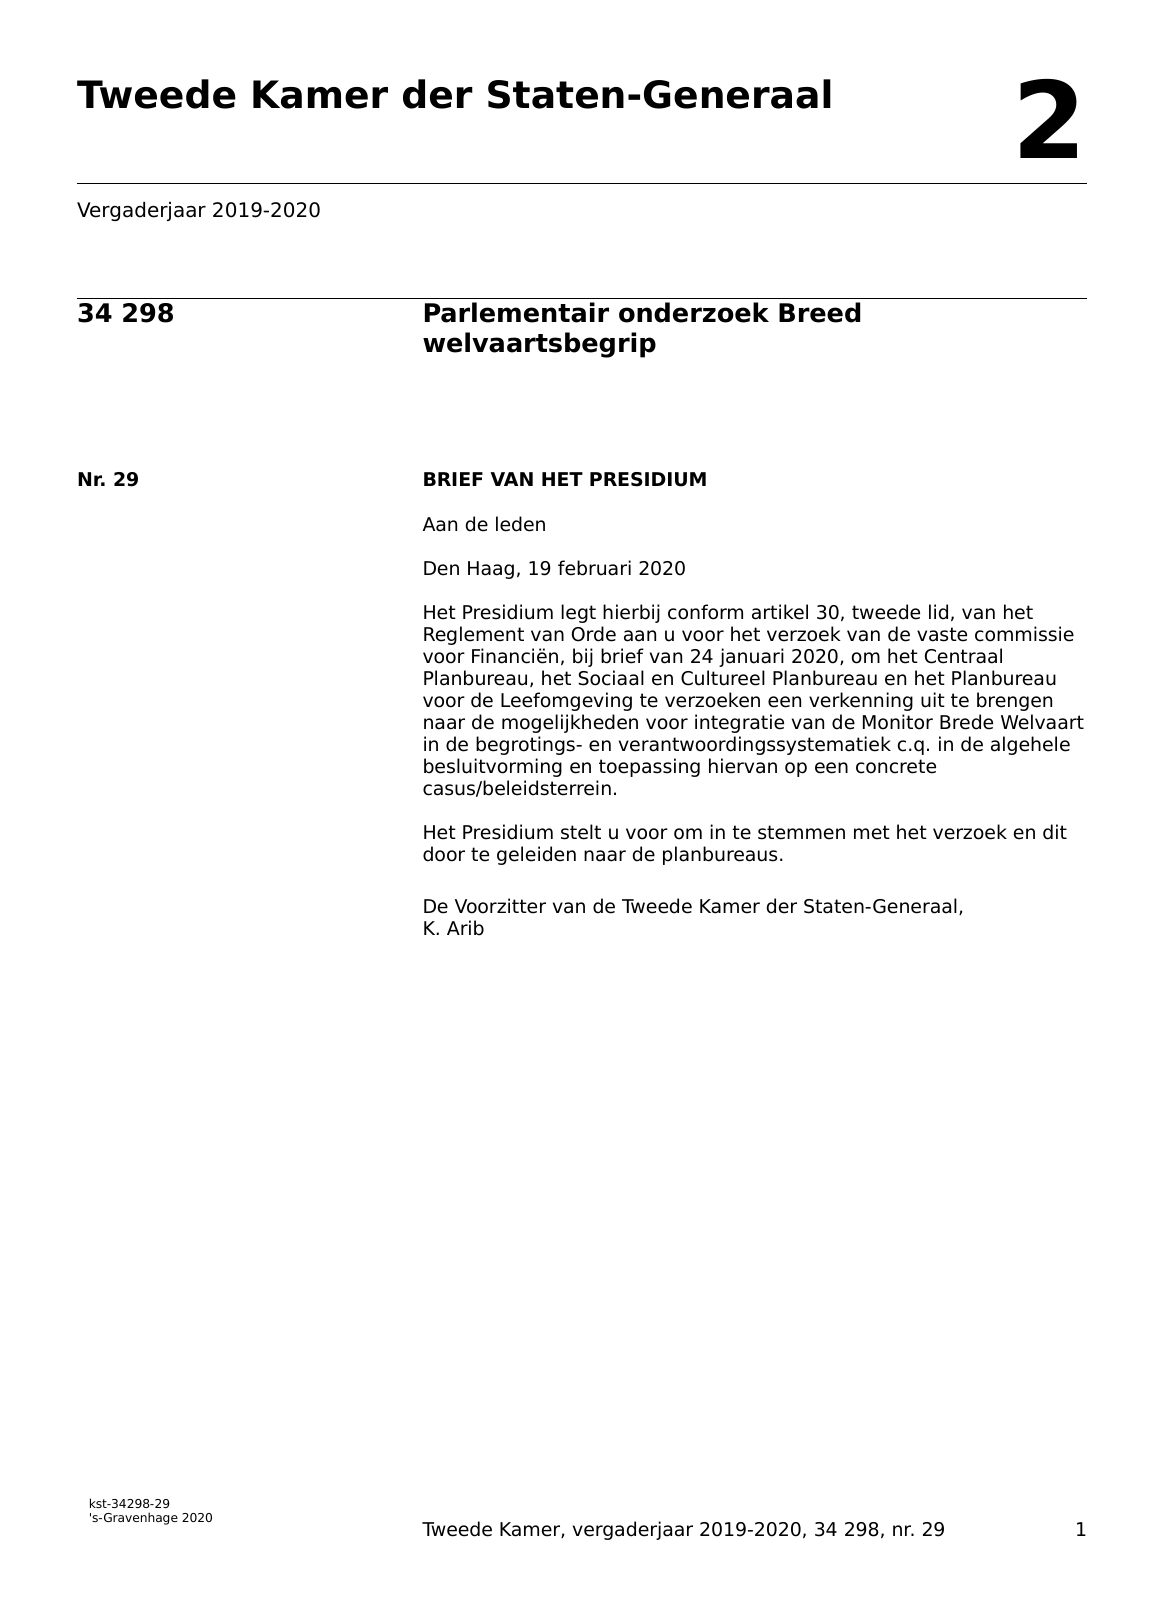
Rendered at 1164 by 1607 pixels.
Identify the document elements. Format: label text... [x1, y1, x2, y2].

text Den Haag, 19 februari 2020 [422, 558, 1087, 580]
subtitle Nr. 29 BRIEF VAN HET PRESIDIUM [77, 469, 1087, 491]
subtitle 34 298 Parlementair onderzoek Breed welvaartsbegrip [77, 299, 1087, 358]
text kst-34298-29 [88, 1497, 323, 1511]
text Het Presidium legt hierbij conform artikel 30, tweede lid, van het Reglement van Orde aan u voor het verzoek van de vaste commissie voor Financiën, bij brief van 24 januari 2020, om het Centraal Planbureau, het Sociaal en Cultureel Planbureau en het Planbureau voor de Leefomgeving te verzoeken een verkenning uit te brengen naar de mogelijkheden voor integratie van de Monitor Brede Welvaart in de begrotings- en verantwoordingssystematiek c.q. in de algehele besluitvorming en toepassing hiervan op een concrete casus/beleidsterrein. [422, 602, 1087, 800]
text 's-Gravenhage 2020 [88, 1511, 323, 1525]
text De Voorzitter van de Tweede Kamer der Staten-Generaal, K. Arib [422, 896, 1087, 940]
table_header Tweede Kamer der Staten-Generaal [77, 59, 886, 183]
text Het Presidium stelt u voor om in te stemmen met het verzoek en dit door te geleiden naar de planbureaus. [422, 822, 1087, 866]
text Aan de leden [422, 513, 1087, 536]
table_cell Vergaderjaar 2019-2020 [77, 184, 1087, 298]
table_header 2 [886, 59, 1087, 183]
